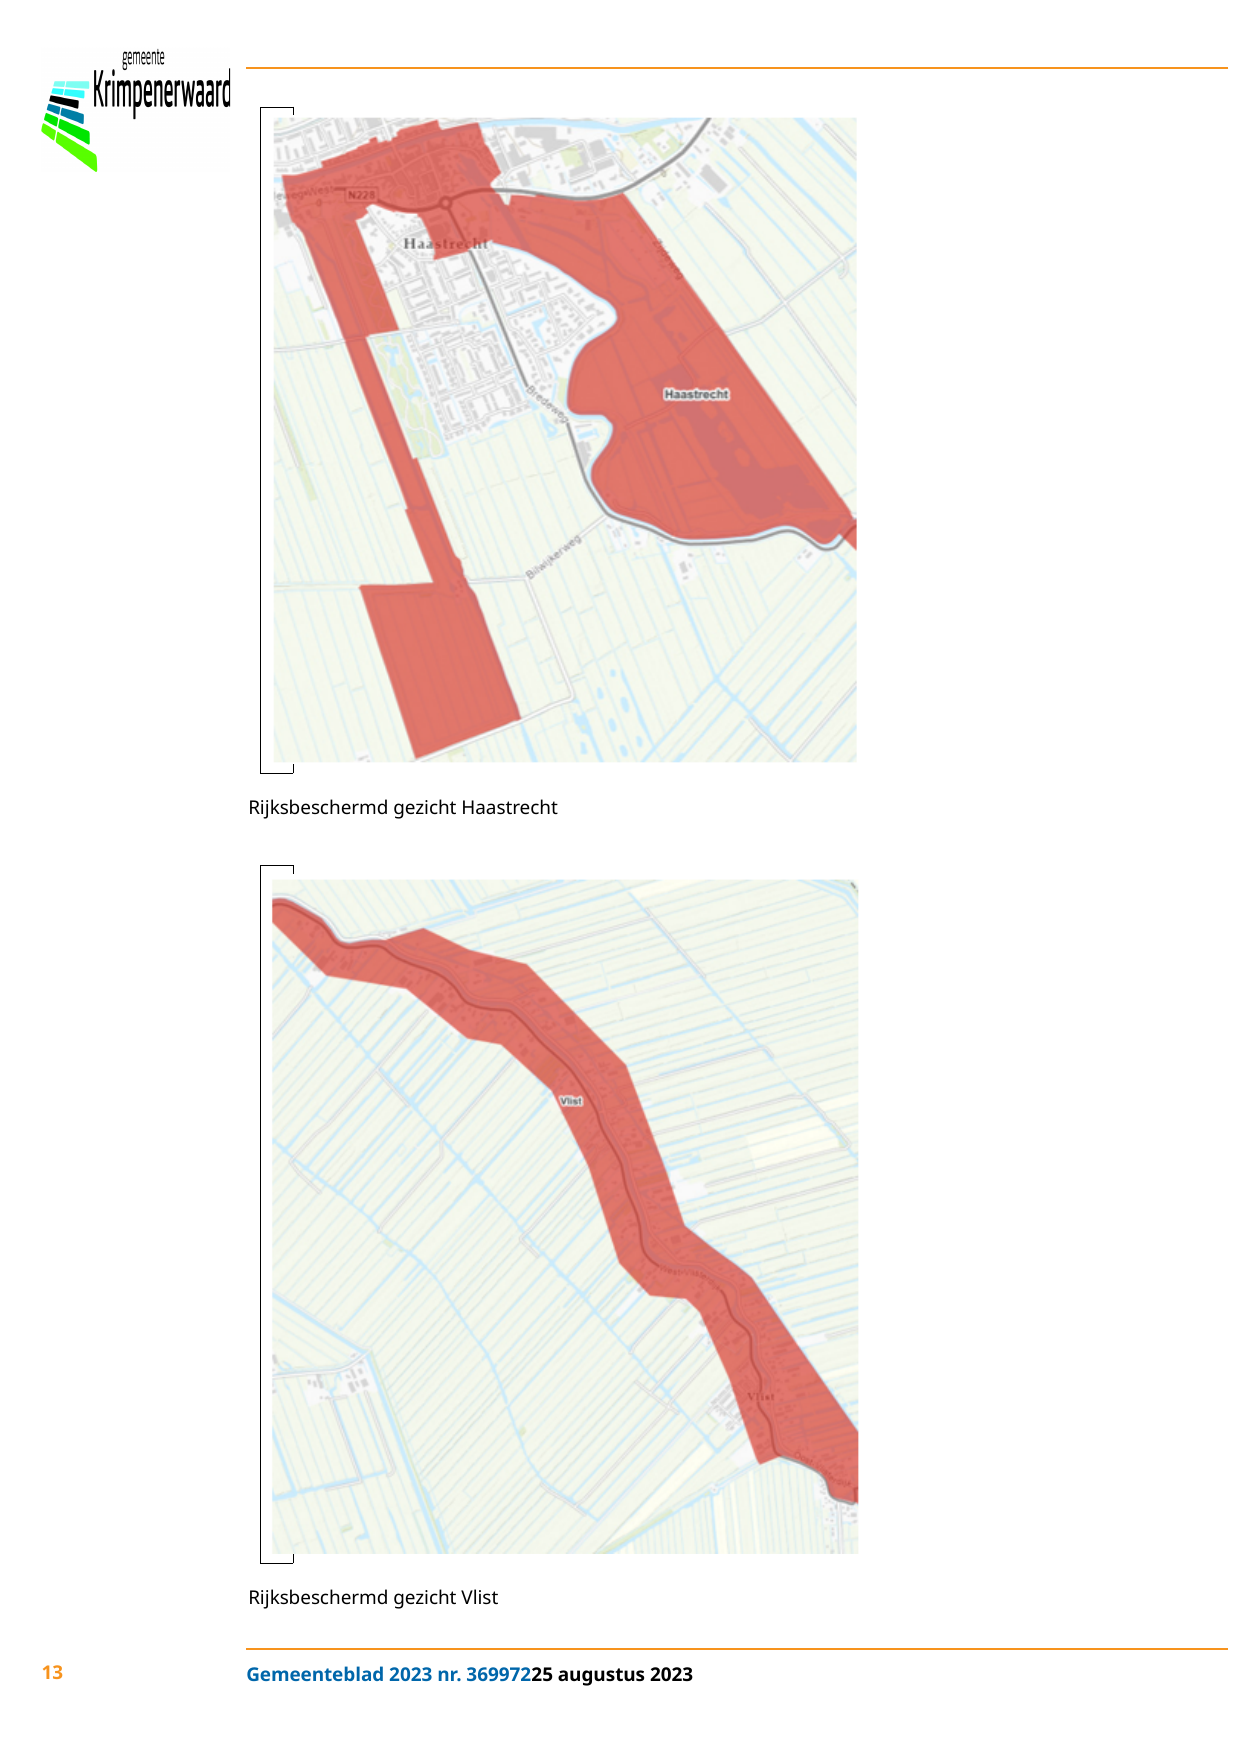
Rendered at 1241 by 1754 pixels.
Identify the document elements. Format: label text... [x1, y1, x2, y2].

picture [268, 874, 860, 1554]
picture [268, 115, 860, 764]
picture [41, 47, 231, 172]
text Rijksbeschermd gezicht Vlist [248, 1584, 1152, 1609]
text Rijksbeschermd gezicht Haastrecht [248, 794, 1152, 820]
